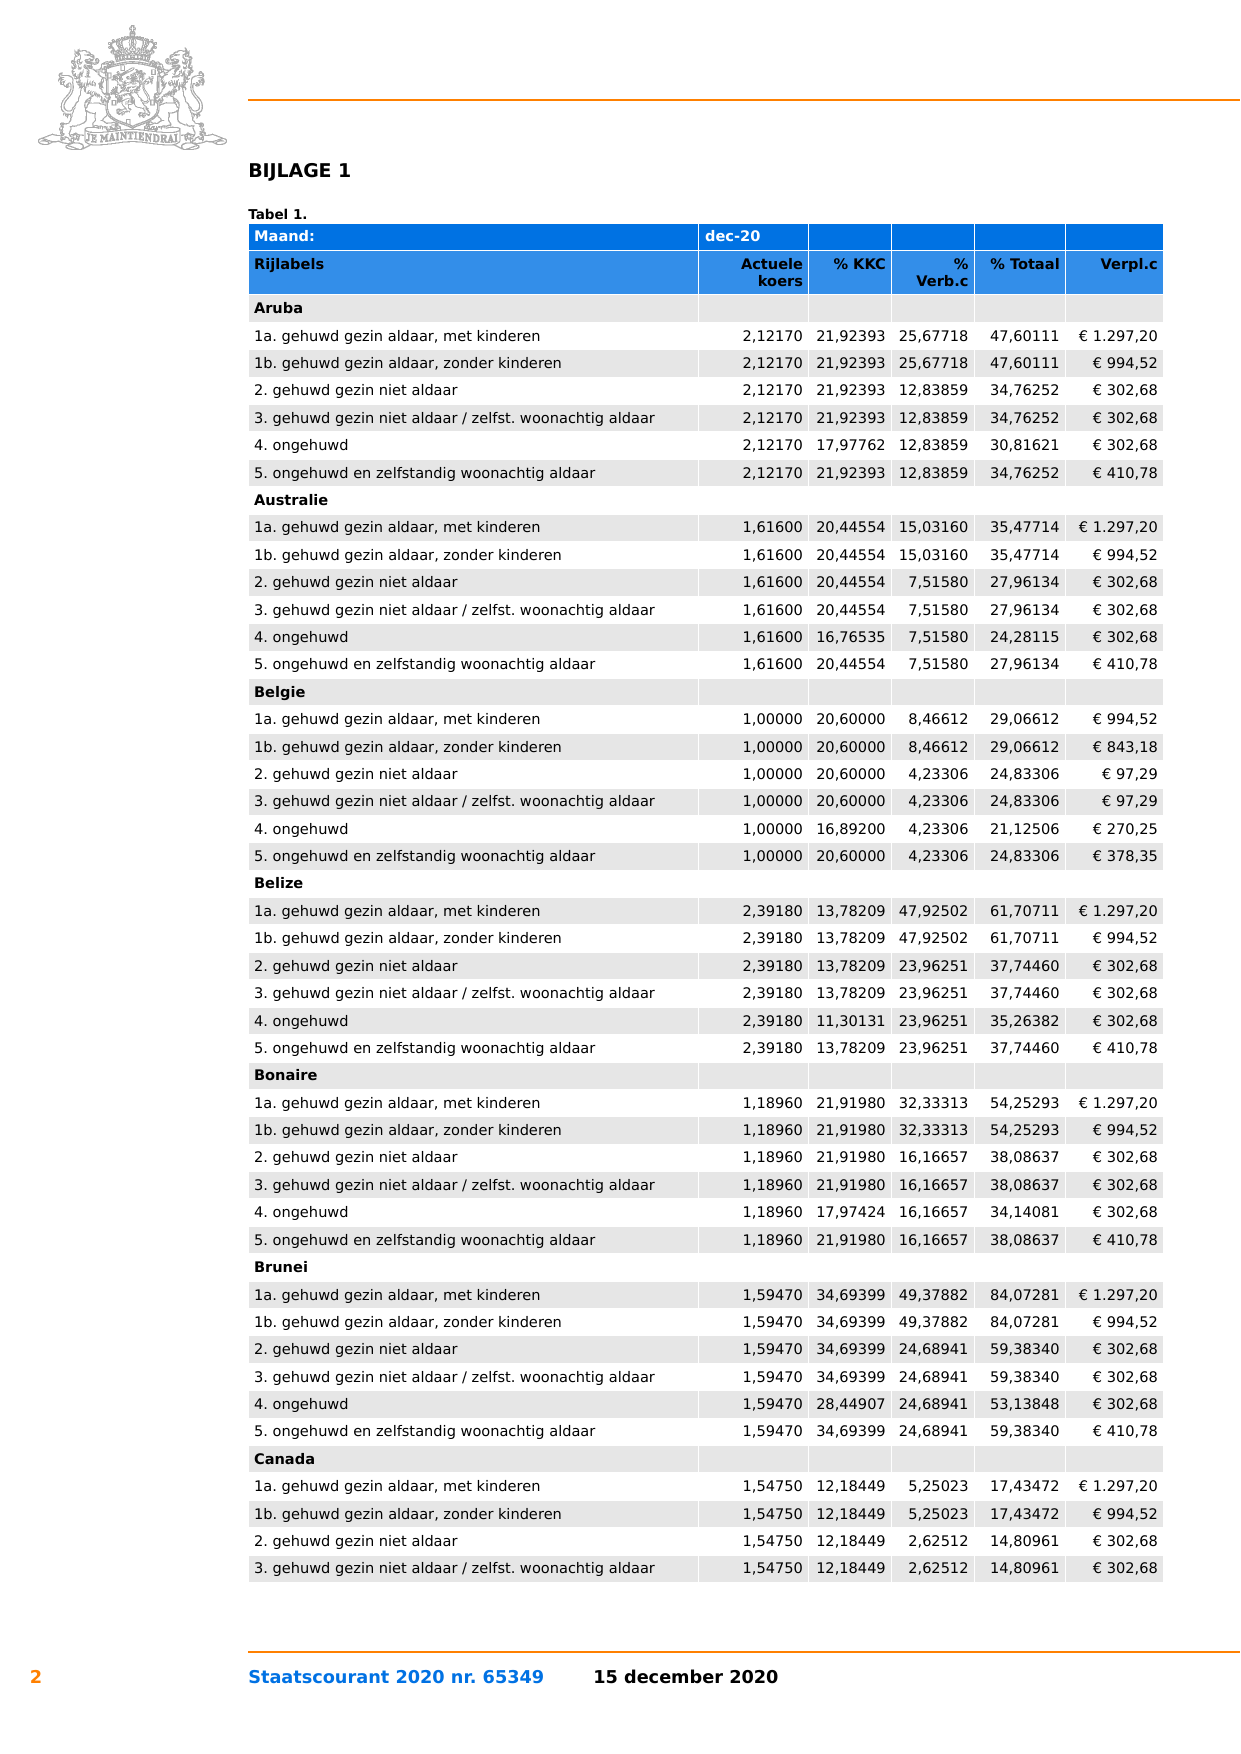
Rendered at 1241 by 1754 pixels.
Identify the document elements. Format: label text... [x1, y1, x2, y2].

table_cell € 410,78 [1066, 1035, 1163, 1061]
table_cell 34,76252 [975, 378, 1065, 404]
table_cell 1,61600 [699, 597, 808, 623]
table_cell 24,83306 [975, 761, 1065, 787]
table_cell Maand: [249, 224, 698, 250]
table_cell 1,00000 [699, 734, 808, 760]
table_cell 16,89200 [809, 816, 891, 842]
table_cell 37,74460 [975, 1035, 1065, 1061]
table_cell € 302,68 [1066, 1364, 1163, 1390]
table_cell Brunei [249, 1254, 698, 1281]
table_cell € 302,68 [1066, 1391, 1163, 1418]
table_cell 7,51580 [892, 597, 974, 623]
table_cell € 302,68 [1066, 405, 1163, 431]
table_cell 20,44554 [809, 569, 891, 596]
table_cell 1,61600 [699, 652, 808, 678]
table_cell 34,76252 [975, 460, 1065, 486]
table_cell € 994,52 [1066, 1501, 1163, 1527]
table_cell 16,16657 [892, 1145, 974, 1171]
table_cell Verpl.c [1066, 251, 1163, 294]
table_cell Belgie [249, 679, 698, 705]
table_cell [975, 487, 1065, 513]
table_cell [1066, 871, 1163, 897]
table_cell [699, 1254, 808, 1281]
table_cell 23,96251 [892, 953, 974, 979]
table_cell 47,92502 [892, 926, 974, 952]
table_cell 1,00000 [699, 843, 808, 870]
table_cell [975, 679, 1065, 705]
table_cell [809, 487, 891, 513]
table_cell 38,08637 [975, 1172, 1065, 1198]
table_cell 2,12170 [699, 350, 808, 377]
table_cell € 1.297,20 [1066, 898, 1163, 924]
table_cell 37,74460 [975, 980, 1065, 1007]
table_cell 7,51580 [892, 624, 974, 651]
table_cell 14,80961 [975, 1556, 1065, 1582]
table_cell 47,60111 [975, 323, 1065, 349]
table_cell 35,47714 [975, 542, 1065, 568]
table_cell 1a. gehuwd gezin aldaar, met kinderen [249, 898, 698, 924]
table_cell [699, 1446, 808, 1472]
table_cell 1,18960 [699, 1227, 808, 1253]
table_cell [1066, 224, 1163, 250]
table_cell 32,33313 [892, 1090, 974, 1116]
table_cell 5. ongehuwd en zelfstandig woonachtig aldaar [249, 460, 698, 486]
table_cell [1066, 295, 1163, 322]
table_cell 8,46612 [892, 734, 974, 760]
table_cell [892, 487, 974, 513]
table_cell 24,28115 [975, 624, 1065, 651]
table_cell 15,03160 [892, 515, 974, 541]
table_cell 30,81621 [975, 433, 1065, 459]
table_cell 1,18960 [699, 1090, 808, 1116]
table_cell 3. gehuwd gezin niet aldaar / zelfst. woonachtig aldaar [249, 1172, 698, 1198]
table_cell € 97,29 [1066, 761, 1163, 787]
table_cell 4. ongehuwd [249, 433, 698, 459]
table_cell 38,08637 [975, 1227, 1065, 1253]
table_cell 1,61600 [699, 515, 808, 541]
table_cell € 1.297,20 [1066, 1282, 1163, 1308]
table_cell 1a. gehuwd gezin aldaar, met kinderen [249, 323, 698, 349]
table_cell 20,60000 [809, 734, 891, 760]
table_cell 5. ongehuwd en zelfstandig woonachtig aldaar [249, 652, 698, 678]
table_cell 59,38340 [975, 1364, 1065, 1390]
table_cell 16,16657 [892, 1172, 974, 1198]
table_cell € 302,68 [1066, 624, 1163, 651]
table_cell € 378,35 [1066, 843, 1163, 870]
table_cell [809, 295, 891, 322]
table_cell 24,68941 [892, 1336, 974, 1363]
table_cell 1,59470 [699, 1419, 808, 1445]
table_cell 8,46612 [892, 706, 974, 733]
table_cell 2,62512 [892, 1528, 974, 1554]
table_cell 1b. gehuwd gezin aldaar, zonder kinderen [249, 926, 698, 952]
table_cell [1066, 1446, 1163, 1472]
table_cell € 994,52 [1066, 350, 1163, 377]
table_cell 34,69399 [809, 1309, 891, 1335]
table_cell 2. gehuwd gezin niet aldaar [249, 1145, 698, 1171]
table_cell 34,14081 [975, 1200, 1065, 1226]
table_cell 1,18960 [699, 1172, 808, 1198]
table_cell 1,54750 [699, 1528, 808, 1554]
table_cell € 302,68 [1066, 1008, 1163, 1034]
table_cell 4,23306 [892, 843, 974, 870]
table_cell 20,60000 [809, 843, 891, 870]
table_cell [892, 295, 974, 322]
table_cell 1,18960 [699, 1200, 808, 1226]
table_cell 1,59470 [699, 1282, 808, 1308]
table_cell [892, 1063, 974, 1089]
table_cell 1,54750 [699, 1474, 808, 1500]
table_cell € 994,52 [1066, 1309, 1163, 1335]
table_cell 17,97762 [809, 433, 891, 459]
table_cell 54,25293 [975, 1090, 1065, 1116]
table_cell 21,92393 [809, 323, 891, 349]
table_cell 1,61600 [699, 624, 808, 651]
table_cell 1,54750 [699, 1501, 808, 1527]
table_cell 5,25023 [892, 1501, 974, 1527]
table_cell 1a. gehuwd gezin aldaar, met kinderen [249, 1282, 698, 1308]
table_cell 12,83859 [892, 460, 974, 486]
table_cell 2,12170 [699, 405, 808, 431]
table_cell 13,78209 [809, 926, 891, 952]
table_cell € 302,68 [1066, 1200, 1163, 1226]
table_cell 13,78209 [809, 1035, 891, 1061]
table_cell 2. gehuwd gezin niet aldaar [249, 761, 698, 787]
table_cell 7,51580 [892, 569, 974, 596]
table_cell 32,33313 [892, 1117, 974, 1144]
table_cell 3. gehuwd gezin niet aldaar / zelfst. woonachtig aldaar [249, 1364, 698, 1390]
table_cell 20,60000 [809, 789, 891, 815]
table_cell 21,91980 [809, 1172, 891, 1198]
table_cell € 302,68 [1066, 569, 1163, 596]
table_cell 20,44554 [809, 515, 891, 541]
table_cell 13,78209 [809, 898, 891, 924]
table_cell 24,68941 [892, 1419, 974, 1445]
table_cell 4. ongehuwd [249, 816, 698, 842]
table_cell [975, 1063, 1065, 1089]
table_cell € 302,68 [1066, 1145, 1163, 1171]
table_cell 1,00000 [699, 816, 808, 842]
table_cell 20,44554 [809, 542, 891, 568]
table_cell 2,39180 [699, 926, 808, 952]
table_cell € 1.297,20 [1066, 1090, 1163, 1116]
table_cell 27,96134 [975, 652, 1065, 678]
table_cell 59,38340 [975, 1419, 1065, 1445]
table_cell 12,18449 [809, 1528, 891, 1554]
table_cell [1066, 679, 1163, 705]
table_cell [809, 871, 891, 897]
table_cell [809, 679, 891, 705]
table_cell [892, 1254, 974, 1281]
table_cell € 410,78 [1066, 460, 1163, 486]
table_cell 1,00000 [699, 761, 808, 787]
table_cell 24,83306 [975, 843, 1065, 870]
table_cell 1,00000 [699, 706, 808, 733]
table_cell € 994,52 [1066, 1117, 1163, 1144]
table_cell [892, 224, 974, 250]
table_cell 2,62512 [892, 1556, 974, 1582]
table_header Tabel 1. [248, 207, 1163, 223]
table_cell [809, 1446, 891, 1472]
table_cell 5,25023 [892, 1474, 974, 1500]
table_cell 25,67718 [892, 350, 974, 377]
table_cell € 302,68 [1066, 1528, 1163, 1554]
table_cell 1b. gehuwd gezin aldaar, zonder kinderen [249, 734, 698, 760]
table_cell 84,07281 [975, 1282, 1065, 1308]
table_cell 24,83306 [975, 789, 1065, 815]
table_cell 13,78209 [809, 953, 891, 979]
table_cell € 302,68 [1066, 433, 1163, 459]
table_cell 2,39180 [699, 980, 808, 1007]
table_cell 12,83859 [892, 433, 974, 459]
table_cell [1066, 487, 1163, 513]
table_cell 5. ongehuwd en zelfstandig woonachtig aldaar [249, 1419, 698, 1445]
table_cell 38,08637 [975, 1145, 1065, 1171]
table_cell 1,59470 [699, 1364, 808, 1390]
table_cell [699, 871, 808, 897]
table_cell [1066, 1063, 1163, 1089]
table_cell 17,43472 [975, 1474, 1065, 1500]
table_cell € 302,68 [1066, 597, 1163, 623]
table_cell 20,60000 [809, 706, 891, 733]
table_cell Bonaire [249, 1063, 698, 1089]
table_cell 1b. gehuwd gezin aldaar, zonder kinderen [249, 1117, 698, 1144]
table_cell 1a. gehuwd gezin aldaar, met kinderen [249, 706, 698, 733]
table_cell € 410,78 [1066, 1227, 1163, 1253]
table_cell 1b. gehuwd gezin aldaar, zonder kinderen [249, 1309, 698, 1335]
table_cell 21,91980 [809, 1227, 891, 1253]
table_cell 34,69399 [809, 1282, 891, 1308]
table_cell € 1.297,20 [1066, 515, 1163, 541]
table_cell 61,70711 [975, 898, 1065, 924]
table_cell 21,91980 [809, 1117, 891, 1144]
table_cell 4,23306 [892, 761, 974, 787]
table_cell 49,37882 [892, 1282, 974, 1308]
table_cell 20,44554 [809, 597, 891, 623]
table_cell 1a. gehuwd gezin aldaar, met kinderen [249, 515, 698, 541]
table_cell 12,18449 [809, 1501, 891, 1527]
table_cell € 410,78 [1066, 1419, 1163, 1445]
table_cell % Verb.c [892, 251, 974, 294]
table_cell Aruba [249, 295, 698, 322]
table_cell 84,07281 [975, 1309, 1065, 1335]
table_cell 16,76535 [809, 624, 891, 651]
table_cell 2,12170 [699, 323, 808, 349]
table_cell 27,96134 [975, 569, 1065, 596]
table_cell [1066, 1254, 1163, 1281]
table_cell 21,92393 [809, 460, 891, 486]
table_cell € 843,18 [1066, 734, 1163, 760]
table_cell 2,39180 [699, 898, 808, 924]
table_cell 2. gehuwd gezin niet aldaar [249, 1528, 698, 1554]
table_cell 17,43472 [975, 1501, 1065, 1527]
table_cell 20,60000 [809, 761, 891, 787]
table_cell [892, 679, 974, 705]
table_cell 15,03160 [892, 542, 974, 568]
table_cell 3. gehuwd gezin niet aldaar / zelfst. woonachtig aldaar [249, 789, 698, 815]
table_cell [809, 1063, 891, 1089]
table_cell 1b. gehuwd gezin aldaar, zonder kinderen [249, 1501, 698, 1527]
table_cell 2. gehuwd gezin niet aldaar [249, 1336, 698, 1363]
table_cell 21,92393 [809, 405, 891, 431]
table_cell 21,91980 [809, 1145, 891, 1171]
table_cell 13,78209 [809, 980, 891, 1007]
table_cell 23,96251 [892, 1035, 974, 1061]
table_cell 47,92502 [892, 898, 974, 924]
table_cell 3. gehuwd gezin niet aldaar / zelfst. woonachtig aldaar [249, 597, 698, 623]
table_cell 5. ongehuwd en zelfstandig woonachtig aldaar [249, 1035, 698, 1061]
table_cell 27,96134 [975, 597, 1065, 623]
table_cell € 302,68 [1066, 1556, 1163, 1582]
table_cell Actuele koers [699, 251, 808, 294]
subtitle BIJLAGE 1 [248, 160, 1163, 182]
table_cell 21,92393 [809, 378, 891, 404]
table_cell % KKC [809, 251, 891, 294]
table_cell 12,83859 [892, 378, 974, 404]
table_cell [975, 1254, 1065, 1281]
table_cell 1,00000 [699, 789, 808, 815]
table_cell € 994,52 [1066, 542, 1163, 568]
table_cell 21,12506 [975, 816, 1065, 842]
table_cell 23,96251 [892, 980, 974, 1007]
table_cell Belize [249, 871, 698, 897]
table_cell 5. ongehuwd en zelfstandig woonachtig aldaar [249, 843, 698, 870]
table_cell 21,91980 [809, 1090, 891, 1116]
table_cell 35,26382 [975, 1008, 1065, 1034]
table_cell 54,25293 [975, 1117, 1065, 1144]
table_cell € 302,68 [1066, 1336, 1163, 1363]
table_cell 3. gehuwd gezin niet aldaar / zelfst. woonachtig aldaar [249, 980, 698, 1007]
table_cell 16,16657 [892, 1227, 974, 1253]
table_cell 35,47714 [975, 515, 1065, 541]
table_cell 4. ongehuwd [249, 1200, 698, 1226]
table_cell [892, 1446, 974, 1472]
table_cell [892, 871, 974, 897]
table_cell 2,12170 [699, 378, 808, 404]
table_cell 29,06612 [975, 706, 1065, 733]
table_cell 4,23306 [892, 816, 974, 842]
table_cell 4. ongehuwd [249, 624, 698, 651]
table_cell 4,23306 [892, 789, 974, 815]
table_cell 2,12170 [699, 433, 808, 459]
table_cell [975, 295, 1065, 322]
table_cell 1,61600 [699, 569, 808, 596]
table_cell € 302,68 [1066, 378, 1163, 404]
table_cell 34,69399 [809, 1336, 891, 1363]
table_cell 28,44907 [809, 1391, 891, 1418]
table_cell 2. gehuwd gezin niet aldaar [249, 569, 698, 596]
table_cell 1,59470 [699, 1391, 808, 1418]
table_cell 16,16657 [892, 1200, 974, 1226]
table_cell 1a. gehuwd gezin aldaar, met kinderen [249, 1090, 698, 1116]
table_cell 2. gehuwd gezin niet aldaar [249, 953, 698, 979]
table_cell 24,68941 [892, 1364, 974, 1390]
table_cell 2,39180 [699, 1035, 808, 1061]
table_cell 3. gehuwd gezin niet aldaar / zelfst. woonachtig aldaar [249, 1556, 698, 1582]
table_cell 37,74460 [975, 953, 1065, 979]
table_cell 2,12170 [699, 460, 808, 486]
table_cell 24,68941 [892, 1391, 974, 1418]
table_cell 21,92393 [809, 350, 891, 377]
table_cell 34,69399 [809, 1419, 891, 1445]
table_cell [699, 1063, 808, 1089]
table_cell [699, 295, 808, 322]
table_cell 1,61600 [699, 542, 808, 568]
table_cell 2,39180 [699, 953, 808, 979]
table_cell 1,18960 [699, 1117, 808, 1144]
table_cell 5. ongehuwd en zelfstandig woonachtig aldaar [249, 1227, 698, 1253]
table_cell 59,38340 [975, 1336, 1065, 1363]
table_cell [809, 1254, 891, 1281]
table_cell Canada [249, 1446, 698, 1472]
table_cell € 302,68 [1066, 1172, 1163, 1198]
table_cell dec-20 [699, 224, 808, 250]
table_cell [809, 224, 891, 250]
table_cell 20,44554 [809, 652, 891, 678]
table_cell Rijlabels [249, 251, 698, 294]
table_cell 11,30131 [809, 1008, 891, 1034]
table_cell 2,39180 [699, 1008, 808, 1034]
table_cell 7,51580 [892, 652, 974, 678]
table_cell € 270,25 [1066, 816, 1163, 842]
table_cell 34,69399 [809, 1364, 891, 1390]
table_cell Australie [249, 487, 698, 513]
table_cell 34,76252 [975, 405, 1065, 431]
table_cell € 1.297,20 [1066, 1474, 1163, 1500]
table_cell [975, 1446, 1065, 1472]
table_cell 4. ongehuwd [249, 1008, 698, 1034]
table_cell 1b. gehuwd gezin aldaar, zonder kinderen [249, 542, 698, 568]
table_cell 23,96251 [892, 1008, 974, 1034]
table_cell 61,70711 [975, 926, 1065, 952]
table_cell 25,67718 [892, 323, 974, 349]
table_cell [699, 679, 808, 705]
table_cell € 97,29 [1066, 789, 1163, 815]
table_cell 47,60111 [975, 350, 1065, 377]
table_cell € 302,68 [1066, 953, 1163, 979]
table_cell 1,59470 [699, 1336, 808, 1363]
table_cell 1,54750 [699, 1556, 808, 1582]
picture [38, 25, 227, 150]
table_cell [975, 871, 1065, 897]
table_cell € 994,52 [1066, 926, 1163, 952]
table_cell 14,80961 [975, 1528, 1065, 1554]
table_cell 12,18449 [809, 1474, 891, 1500]
table_cell [975, 224, 1065, 250]
table_cell 17,97424 [809, 1200, 891, 1226]
table_cell 2. gehuwd gezin niet aldaar [249, 378, 698, 404]
table_cell [699, 487, 808, 513]
table_cell 53,13848 [975, 1391, 1065, 1418]
table_cell € 994,52 [1066, 706, 1163, 733]
table_cell € 302,68 [1066, 980, 1163, 1007]
table_cell 49,37882 [892, 1309, 974, 1335]
table_cell 1,18960 [699, 1145, 808, 1171]
table_cell € 1.297,20 [1066, 323, 1163, 349]
table_cell 1b. gehuwd gezin aldaar, zonder kinderen [249, 350, 698, 377]
table_cell 4. ongehuwd [249, 1391, 698, 1418]
table_cell 1a. gehuwd gezin aldaar, met kinderen [249, 1474, 698, 1500]
table_cell % Totaal [975, 251, 1065, 294]
table_cell 1,59470 [699, 1309, 808, 1335]
table_cell 12,83859 [892, 405, 974, 431]
table_cell 3. gehuwd gezin niet aldaar / zelfst. woonachtig aldaar [249, 405, 698, 431]
table_cell 12,18449 [809, 1556, 891, 1582]
table_cell 29,06612 [975, 734, 1065, 760]
table_cell € 410,78 [1066, 652, 1163, 678]
